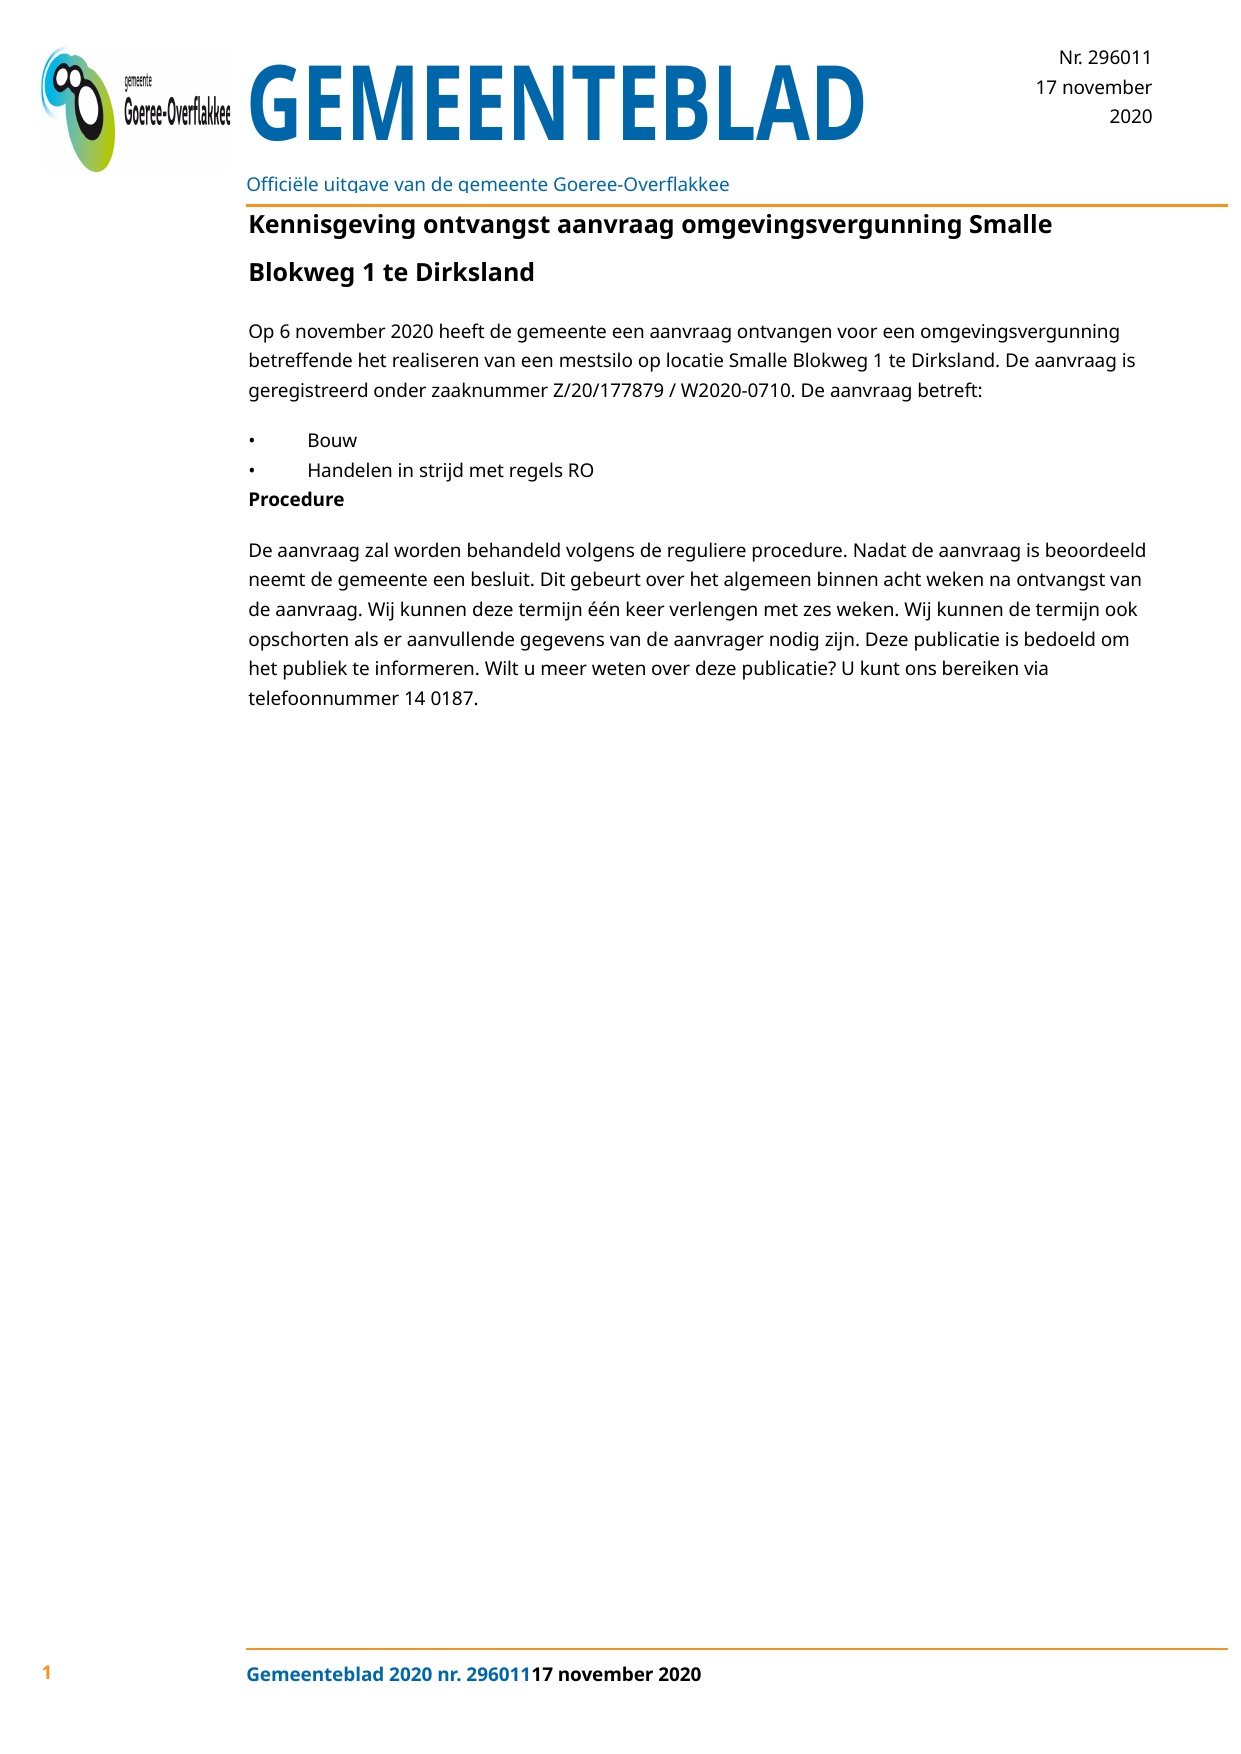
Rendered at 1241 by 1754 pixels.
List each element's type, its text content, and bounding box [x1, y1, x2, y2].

picture [41, 47, 231, 172]
list Bouw [248, 427, 1152, 453]
text Kennisgeving ontvangst aanvraag omgevingsvergunning Smalle Blokweg 1 te Dirksland [248, 207, 1152, 288]
text De aanvraag zal worden behandeld volgens de reguliere procedure. Nadat de aanvraag is beoordeeld neemt de gemeente een besluit. Dit gebeurt over het algemeen binnen acht weken na ontvangst van de aanvraag. Wij kunnen deze termijn één keer verlengen met zes weken. Wij kunnen de termijn ook opschorten als er aanvullende gegevens van de aanvrager nodig zijn. Deze publicatie is bedoeld om het publiek te informeren. Wilt u meer weten over deze publicatie? U kunt ons bereiken via telefoonnummer 14 0187. [248, 537, 1152, 711]
text Op 6 november 2020 heeft de gemeente een aanvraag ontvangen voor een omgevingsvergunning betreffende het realiseren van een mestsilo op locatie Smalle Blokweg 1 te Dirksland. De aanvraag is geregistreerd onder zaaknummer Z/20/177879 / W2020-0710. De aanvraag betreft: [248, 318, 1152, 403]
text Procedure [248, 487, 1152, 512]
list Handelen in strijd met regels RO [248, 457, 1152, 483]
